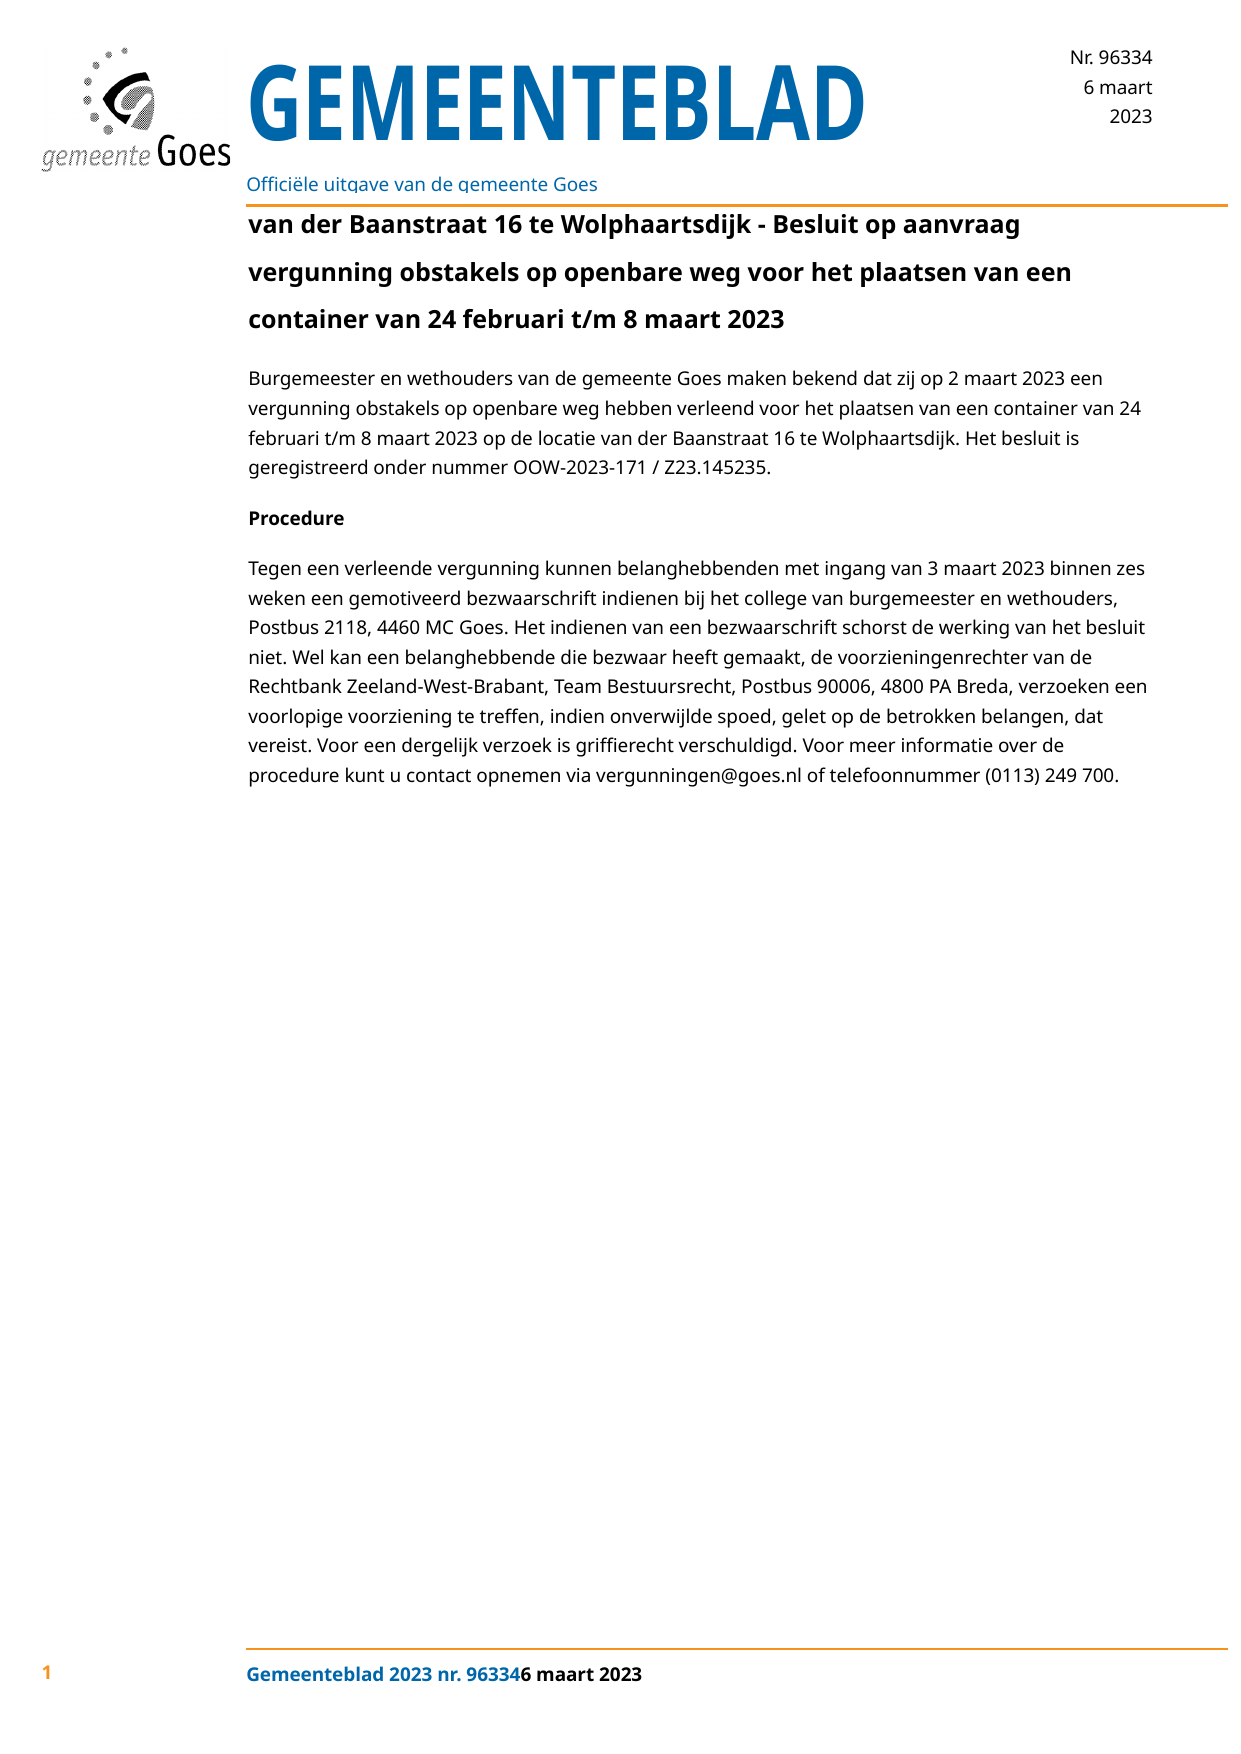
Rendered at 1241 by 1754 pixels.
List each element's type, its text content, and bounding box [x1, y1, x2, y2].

text van der Baanstraat 16 te Wolphaartsdijk - Besluit op aanvraag vergunning obstakels op openbare weg voor het plaatsen van een container van 24 februari t/m 8 maart 2023 [248, 207, 1152, 336]
text Tegen een verleende vergunning kunnen belanghebbenden met ingang van 3 maart 2023 binnen zes weken een gemotiveerd bezwaarschrift indienen bij het college van burgemeester en wethouders, Postbus 2118, 4460 MC Goes. Het indienen van een bezwaarschrift schorst de werking van het besluit niet. Wel kan een belanghebbende die bezwaar heeft gemaakt, de voorzieningenrechter van de Rechtbank Zeeland-West-Brabant, Team Bestuursrecht, Postbus 90006, 4800 PA Breda, verzoeken een voorlopige voorziening te treffen, indien onverwijlde spoed, gelet op de betrokken belangen, dat vereist. Voor een dergelijk verzoek is griffierecht verschuldigd. Voor meer informatie over de procedure kunt u contact opnemen via vergunningen@goes.nl of telefoonnummer (0113) 249 700. [248, 555, 1152, 788]
picture [41, 47, 231, 172]
text Burgemeester en wethouders van de gemeente Goes maken bekend dat zij op 2 maart 2023 een vergunning obstakels op openbare weg hebben verleend voor het plaatsen van een container van 24 februari t/m 8 maart 2023 op de locatie van der Baanstraat 16 te Wolphaartsdijk. Het besluit is geregistreerd onder nummer OOW-2023-171 / Z23.145235. [248, 366, 1152, 480]
text Procedure [248, 505, 1152, 530]
